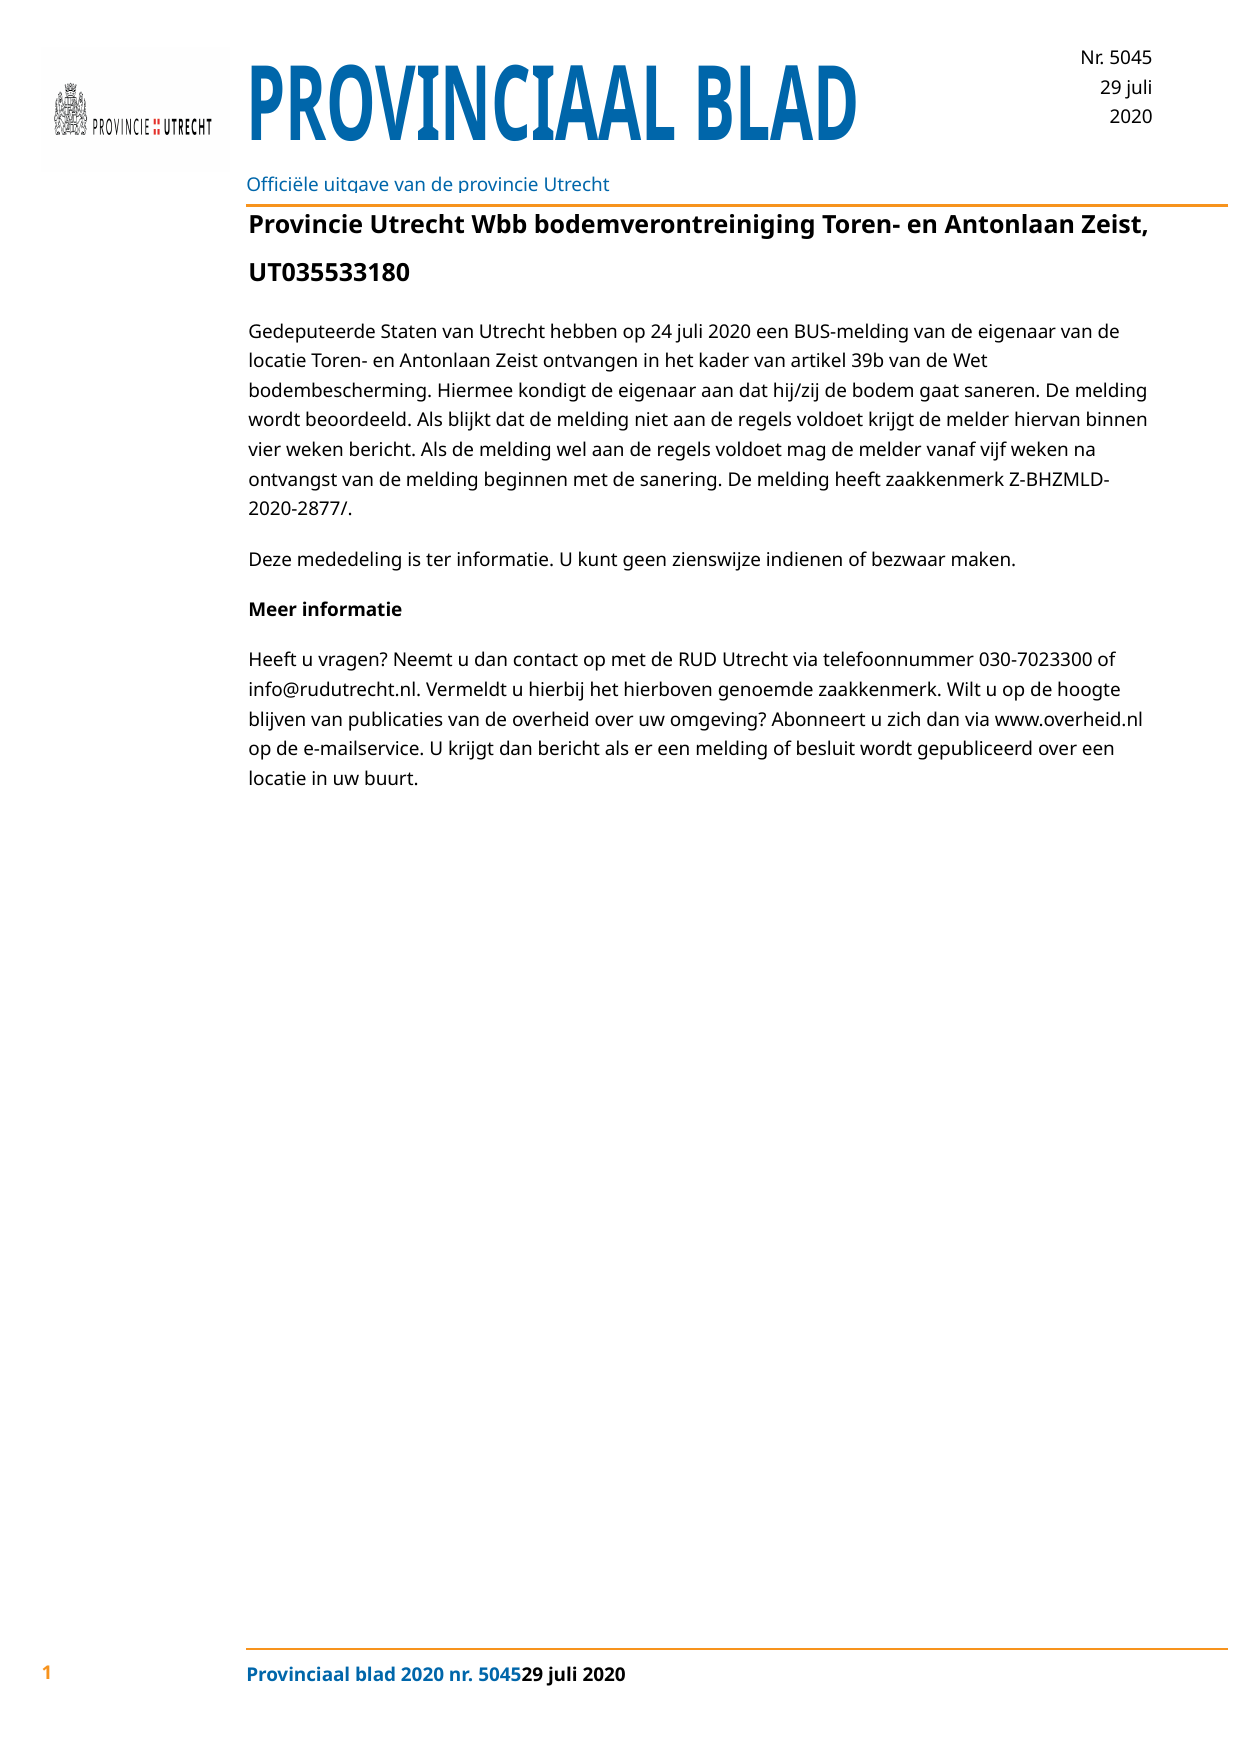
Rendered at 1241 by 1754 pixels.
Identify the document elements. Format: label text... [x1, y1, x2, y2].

text Heeft u vragen? Neemt u dan contact op met de RUD Utrecht via telefoonnummer 030-7023300 of info@rudutrecht.nl. Vermeldt u hierbij het hierboven genoemde zaakkenmerk. Wilt u op de hoogte blijven van publicaties van de overheid over uw omgeving? Abonneert u zich dan via www.overheid.nl op de e-mailservice. U krijgt dan bericht als er een melding of besluit wordt gepubliceerd over een locatie in uw buurt. [248, 647, 1152, 791]
text Meer informatie [248, 596, 1152, 622]
text Gedeputeerde Staten van Utrecht hebben op 24 juli 2020 een BUS-melding van de eigenaar van de locatie Toren- en Antonlaan Zeist ontvangen in het kader van artikel 39b van de Wet bodembescherming. Hiermee kondigt de eigenaar aan dat hij/zij de bodem gaat saneren. De melding wordt beoordeeld. Als blijkt dat de melding niet aan de regels voldoet krijgt de melder hiervan binnen vier weken bericht. Als de melding wel aan de regels voldoet mag de melder vanaf vijf weken na ontvangst van de melding beginnen met de sanering. De melding heeft zaakkenmerk Z-BHZMLD-2020-2877/. [248, 318, 1152, 521]
text Provincie Utrecht Wbb bodemverontreiniging Toren- en Antonlaan Zeist, UT035533180 [248, 207, 1152, 288]
text Deze mededeling is ter informatie. U kunt geen zienswijze indienen of bezwaar maken. [248, 546, 1152, 572]
picture [41, 47, 231, 172]
